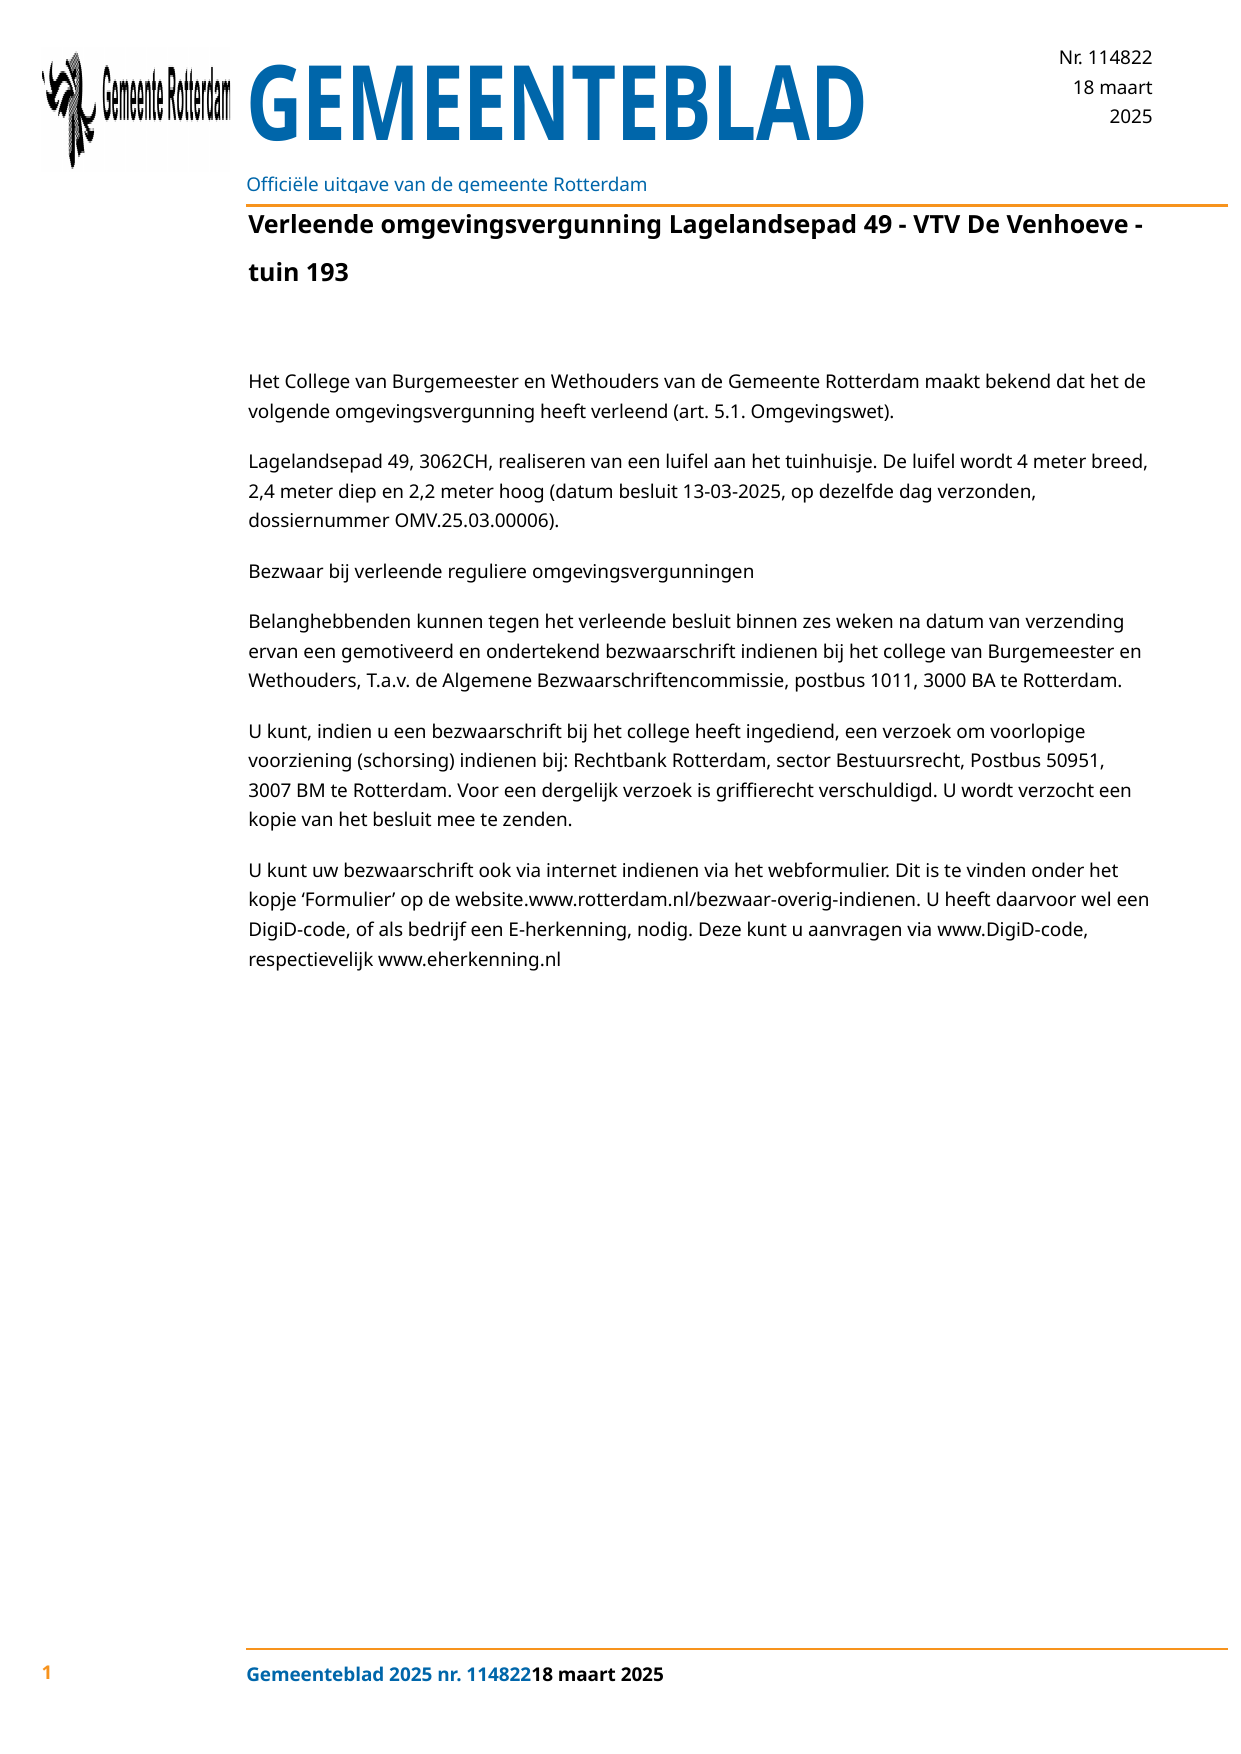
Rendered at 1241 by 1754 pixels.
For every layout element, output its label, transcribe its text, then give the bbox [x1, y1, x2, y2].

text U kunt uw bezwaarschrift ook via internet indienen via het webformulier. Dit is te vinden onder het kopje ‘Formulier’ op de website.www.rotterdam.nl/bezwaar-overig-indienen. U heeft daarvoor wel een DigiD-code, of als bedrijf een E-herkenning, nodig. Deze kunt u aanvragen via www.DigiD-code, respectievelijk www.eherkenning.nl [248, 857, 1152, 972]
text Lagelandsepad 49, 3062CH, realiseren van een luifel aan het tuinhuisje. De luifel wordt 4 meter breed, 2,4 meter diep en 2,2 meter hoog (datum besluit 13-03-2025, op dezelfde dag verzonden, dossiernummer OMV.25.03.00006). [248, 448, 1152, 533]
text Het College van Burgemeester en Wethouders van de Gemeente Rotterdam maakt bekend dat het de volgende omgevingsvergunning heeft verleend (art. 5.1. Omgevingswet). [248, 368, 1152, 424]
text Verleende omgevingsvergunning Lagelandsepad 49 - VTV De Venhoeve - tuin 193 [248, 207, 1152, 288]
text Bezwaar bij verleende reguliere omgevingsvergunningen [248, 558, 1152, 584]
text Belanghebbenden kunnen tegen het verleende besluit binnen zes weken na datum van verzending ervan een gemotiveerd en ondertekend bezwaarschrift indienen bij het college van Burgemeester en Wethouders, T.a.v. de Algemene Bezwaarschriftencommissie, postbus 1011, 3000 BA te Rotterdam. [248, 608, 1152, 693]
picture [41, 47, 231, 172]
text U kunt, indien u een bezwaarschrift bij het college heeft ingediend, een verzoek om voorlopige voorziening (schorsing) indienen bij: Rechtbank Rotterdam, sector Bestuursrecht, Postbus 50951, 3007 BM te Rotterdam. Voor een dergelijk verzoek is griffierecht verschuldigd. U wordt verzocht een kopie van het besluit mee te zenden. [248, 718, 1152, 832]
